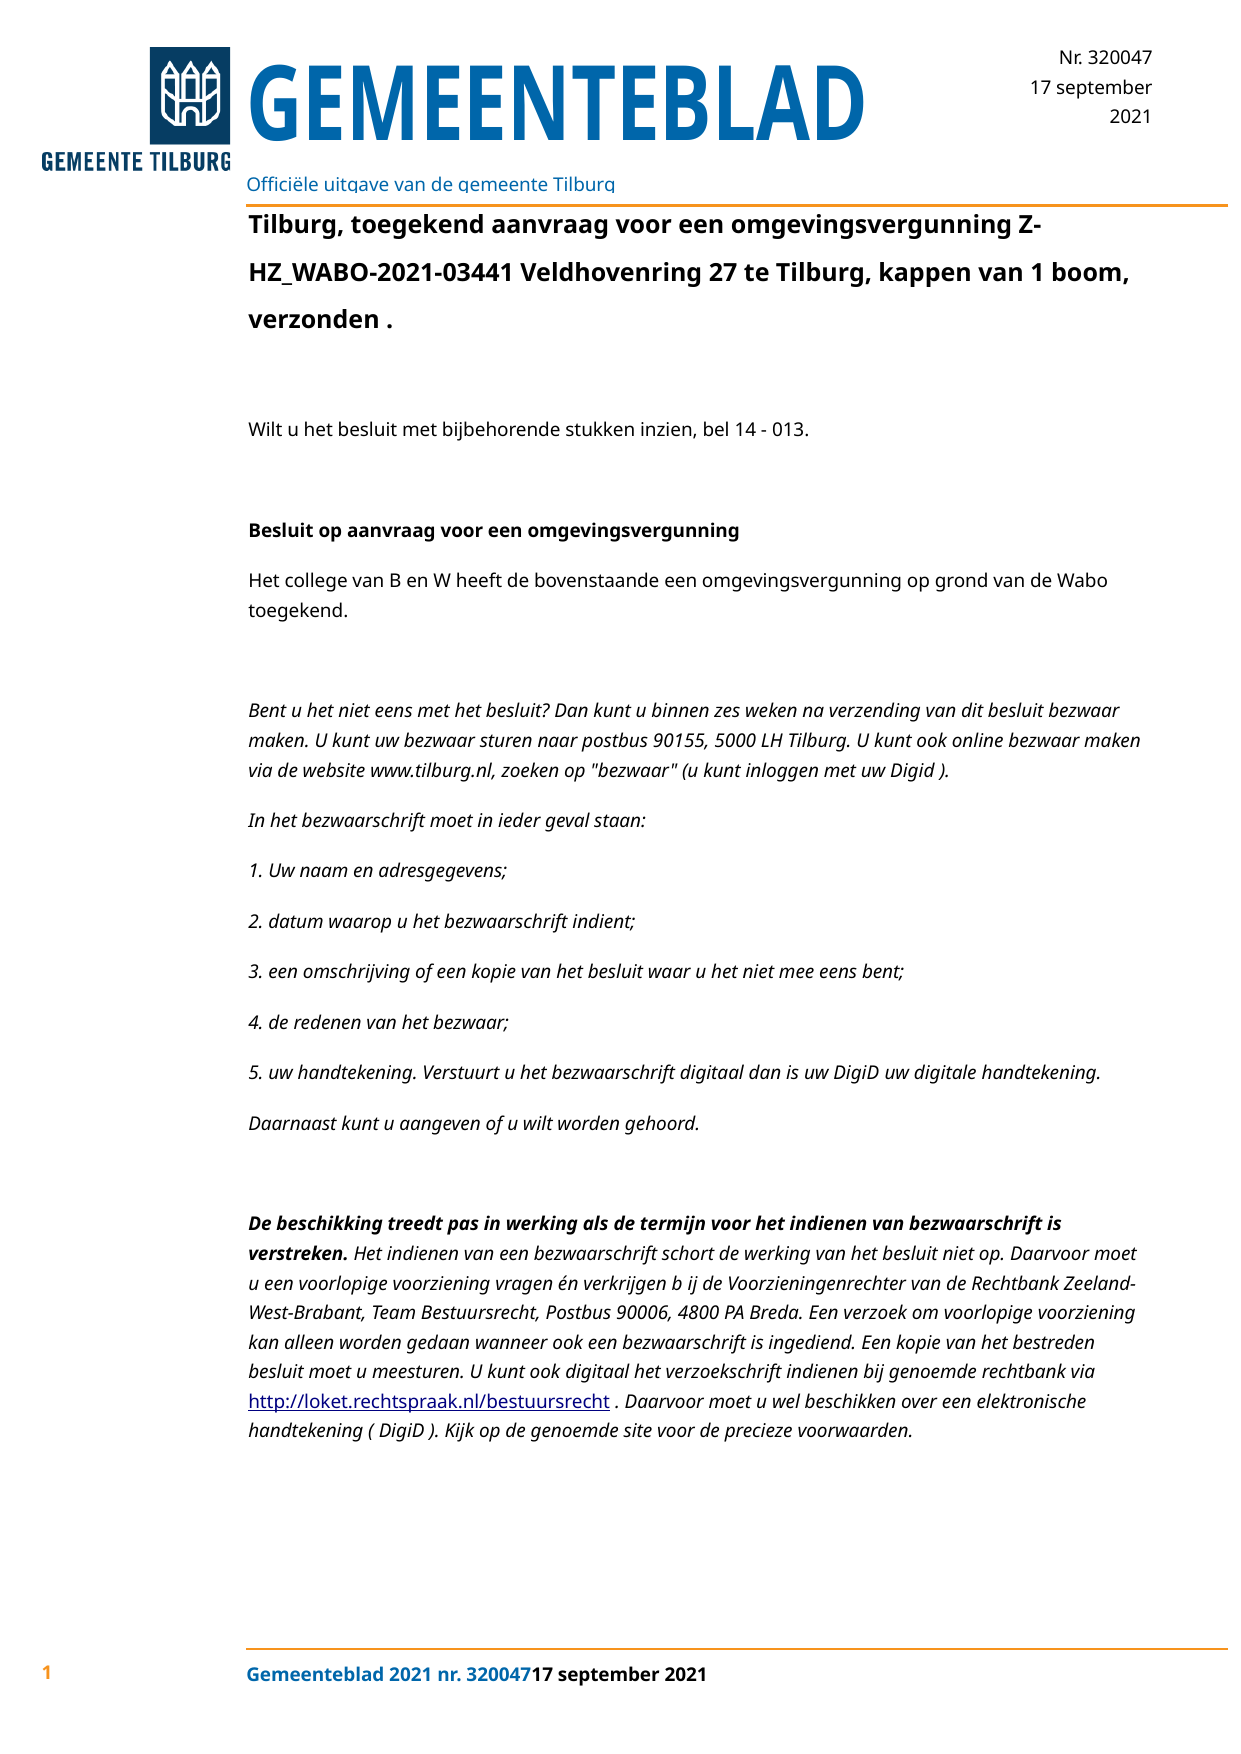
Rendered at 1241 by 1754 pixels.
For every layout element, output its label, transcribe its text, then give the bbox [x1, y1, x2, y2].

text 2. datum waarop u het bezwaarschrift indient; [248, 908, 1152, 934]
text 3. een omschrijving of een kopie van het besluit waar u het niet mee eens bent; [248, 958, 1152, 984]
text Daarnaast kunt u aangeven of u wilt worden gehoord. [248, 1110, 1152, 1135]
text 1. Uw naam en adresgegevens; [248, 858, 1152, 883]
text Tilburg, toegekend aanvraag voor een omgevingsvergunning Z-HZ_WABO-2021-03441 Veldhovenring 27 te Tilburg, kappen van 1 boom, verzonden . [248, 207, 1152, 336]
text Wilt u het besluit met bijbehorende stukken inzien, bel 14 - 013. [248, 416, 1152, 442]
text Besluit op aanvraag voor een omgevingsvergunning [248, 517, 1152, 542]
text Het college van B en W heeft de bovenstaande een omgevingsvergunning op grond van de Wabo toegekend. [248, 567, 1152, 622]
text 5. uw handtekening. Verstuurt u het bezwaarschrift digitaal dan is uw DigiD uw digitale handtekening. [248, 1059, 1152, 1085]
text Bent u het niet eens met het besluit? Dan kunt u binnen zes weken na verzending van dit besluit bezwaar maken. U kunt uw bezwaar sturen naar postbus 90155, 5000 LH Tilburg. U kunt ook online bezwaar maken via de website www.tilburg.nl, zoeken op "bezwaar" (u kunt inloggen met uw Digid ). [248, 698, 1152, 782]
text In het bezwaarschrift moet in ieder geval staan: [248, 807, 1152, 833]
text 4. de redenen van het bezwaar; [248, 1009, 1152, 1034]
text De beschikking treedt pas in werking als de termijn voor het indienen van bezwaarschrift is verstreken. Het indienen van een bezwaarschrift schort de werking van het besluit niet op. Daarvoor moet u een voorlopige voorziening vragen én verkrijgen b ij de Voorzieningenrechter van de Rechtbank Zeeland-West-Brabant, Team Bestuursrecht, Postbus 90006, 4800 PA Breda. Een verzoek om voorlopige voorziening kan alleen worden gedaan wanneer ook een bezwaarschrift is ingediend. Een kopie van het bestreden besluit moet u meesturen. U kunt ook digitaal het verzoekschrift indienen bij genoemde rechtbank via http://loket.rechtspraak.nl/bestuursrecht . Daarvoor moet u wel beschikken over een elektronische handtekening ( DigiD ). Kijk op de genoemde site voor de precieze voorwaarden. [248, 1211, 1152, 1443]
picture [41, 47, 231, 172]
